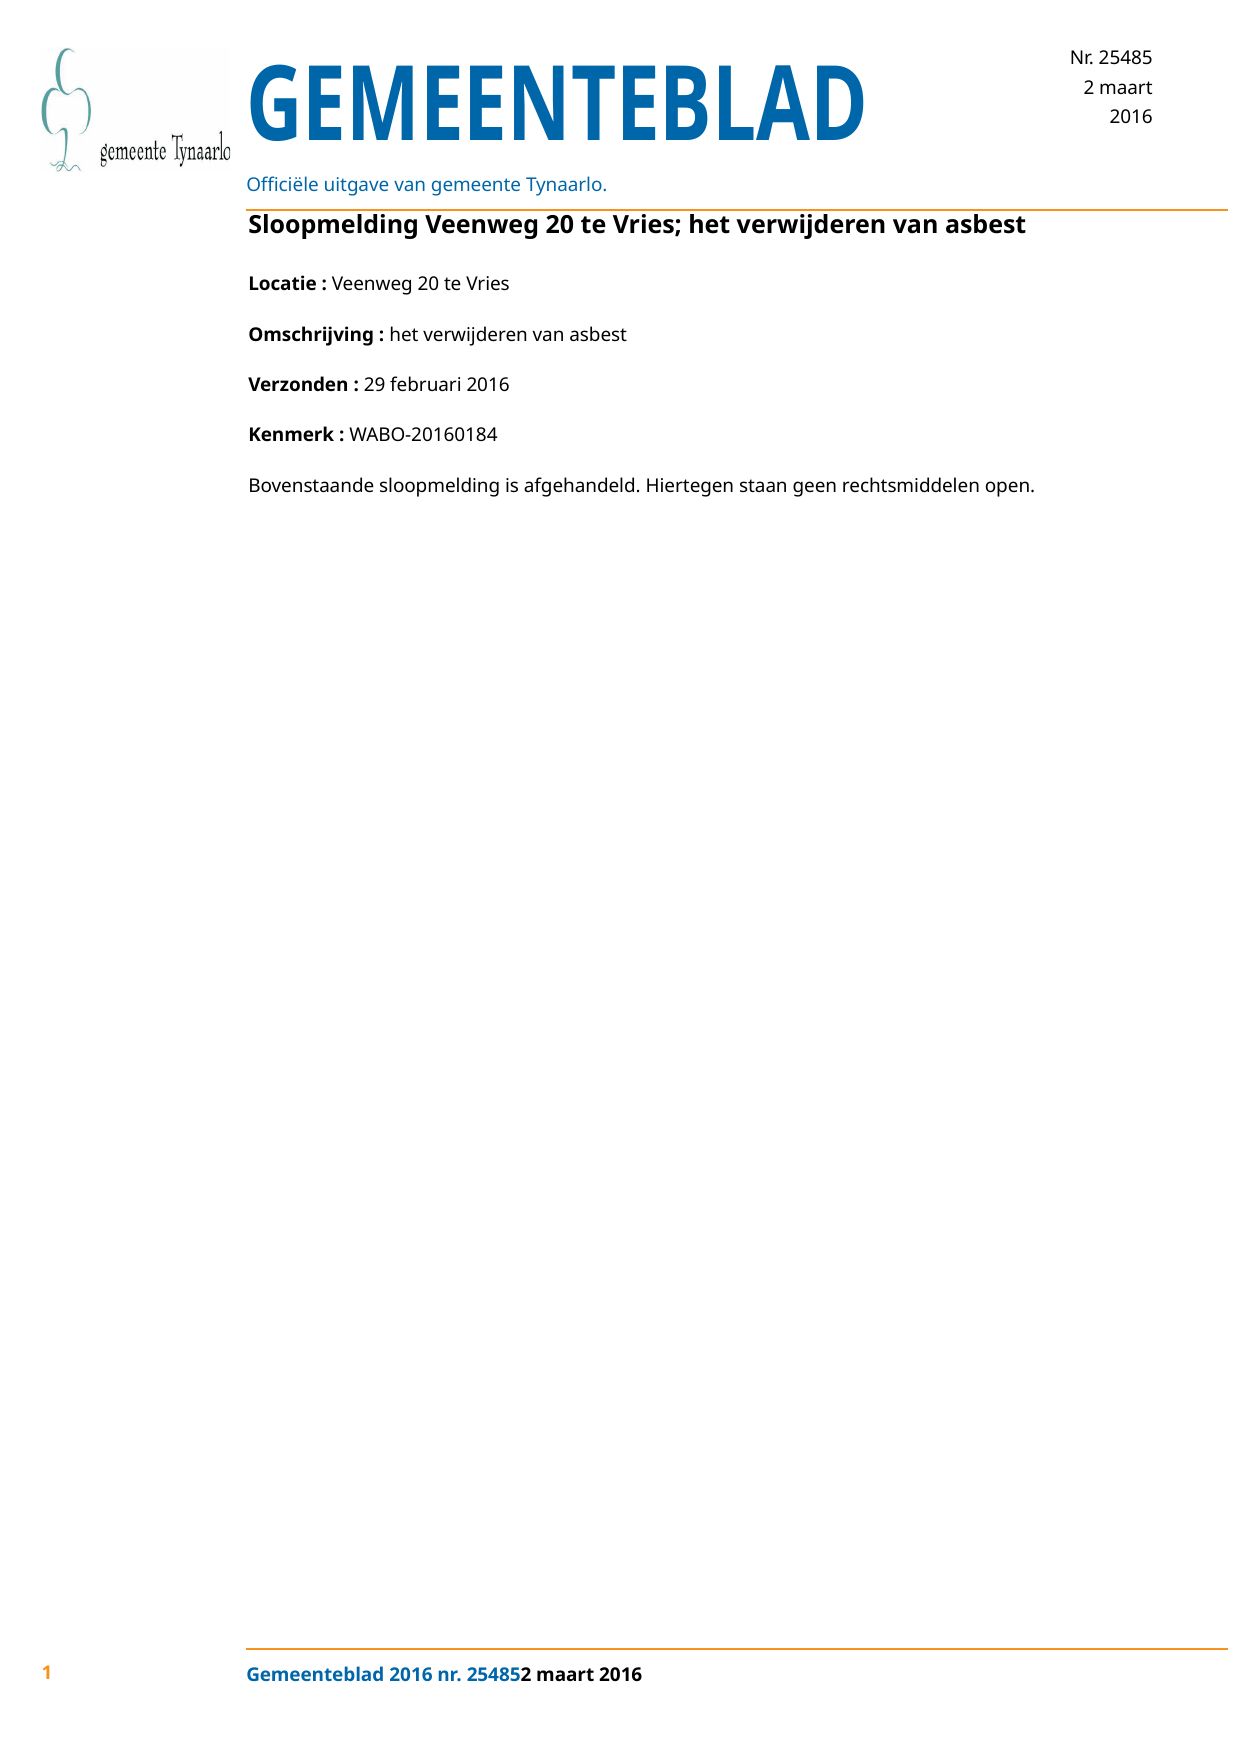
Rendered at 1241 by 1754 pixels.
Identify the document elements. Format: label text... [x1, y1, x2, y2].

picture [41, 47, 231, 172]
text Locatie : Veenweg 20 te Vries [248, 270, 1152, 296]
text Kenmerk : WABO-20160184 [248, 422, 1152, 447]
text Omschrijving : het verwijderen van asbest [248, 321, 1152, 346]
text Verzonden : 29 februari 2016 [248, 371, 1152, 397]
text Bovenstaande sloopmelding is afgehandeld. Hiertegen staan geen rechtsmiddelen open. [248, 472, 1152, 498]
text Sloopmelding Veenweg 20 te Vries; het verwijderen van asbest [248, 211, 1152, 241]
